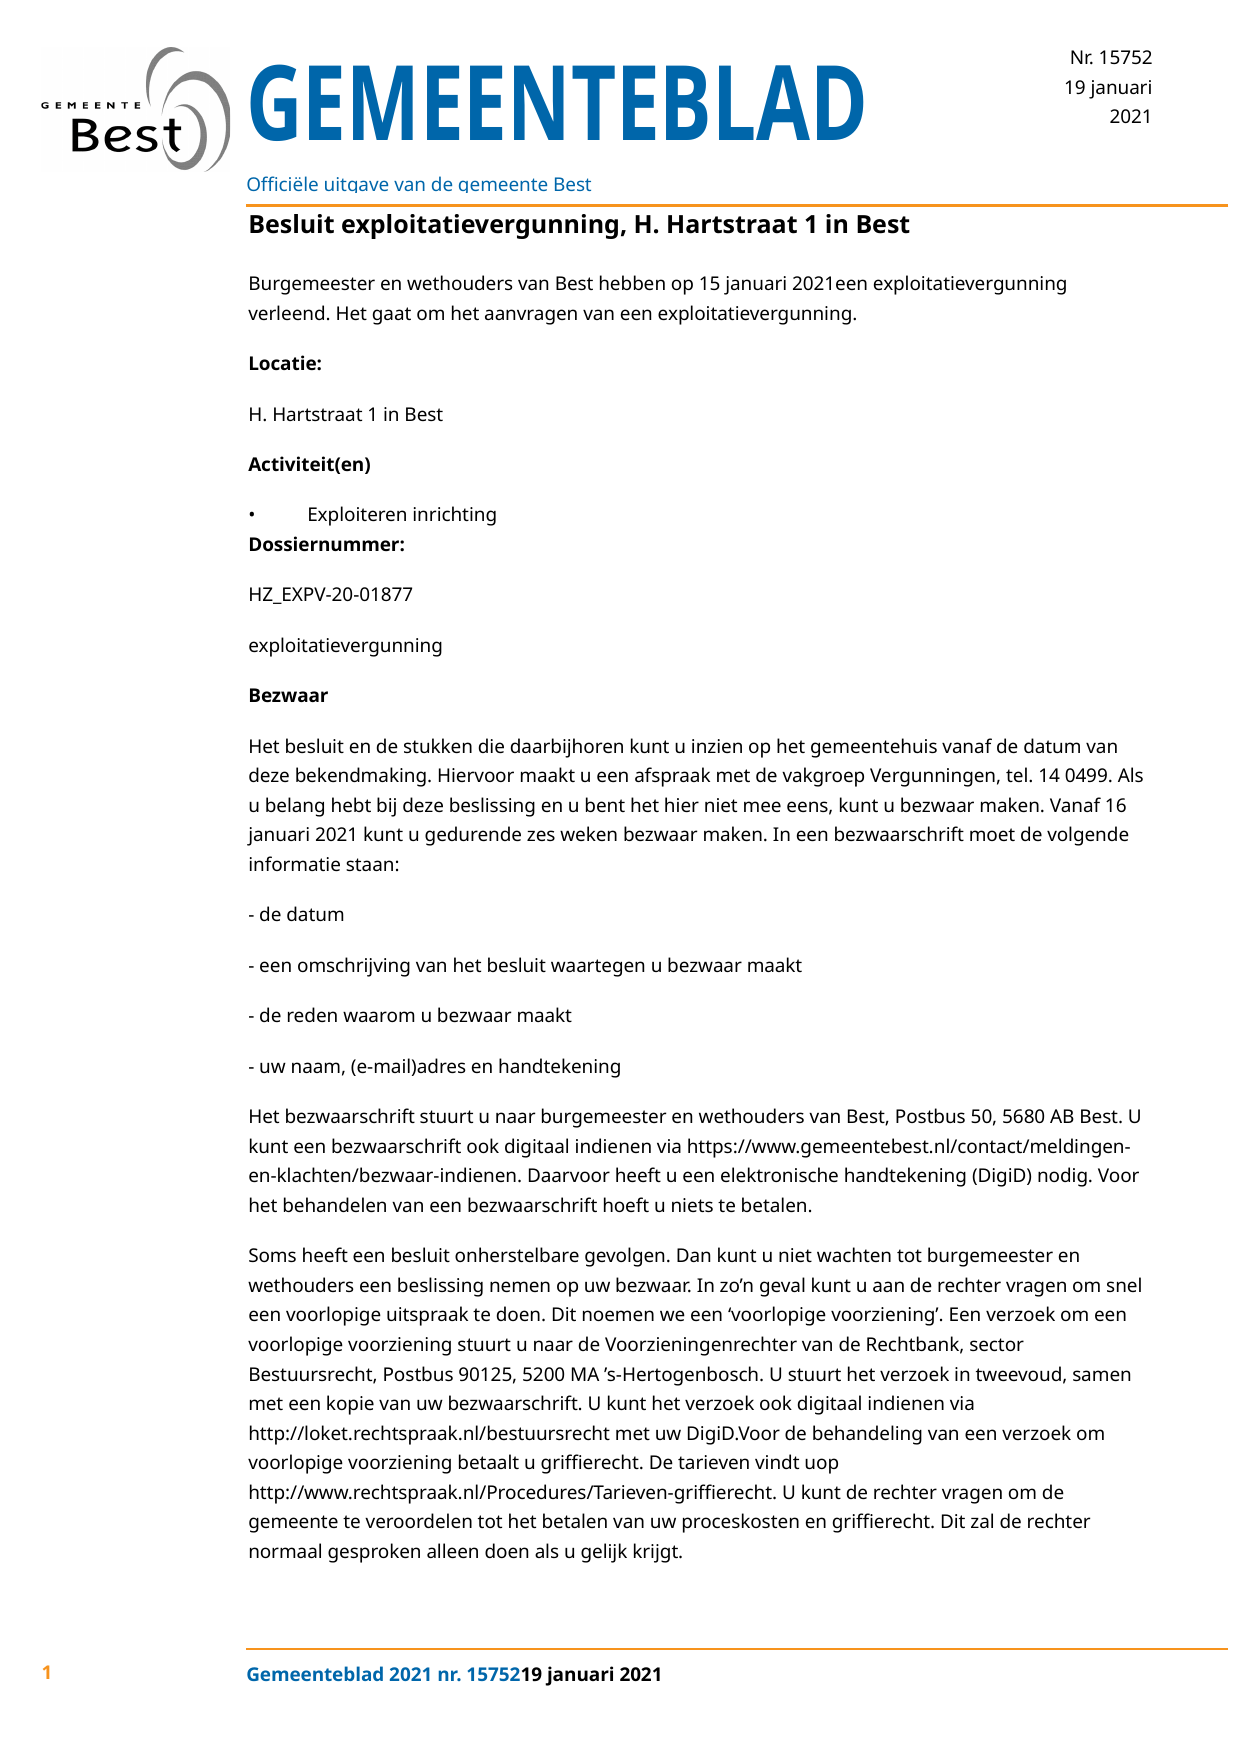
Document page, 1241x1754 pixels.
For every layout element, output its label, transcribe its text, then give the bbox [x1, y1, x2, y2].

text Locatie: [248, 350, 1152, 376]
text Bezwaar [248, 682, 1152, 708]
text H. Hartstraat 1 in Best [248, 401, 1152, 426]
list Exploiteren inrichting [248, 502, 1152, 527]
text - de datum [248, 902, 1152, 927]
text - de reden waarom u bezwaar maakt [248, 1002, 1152, 1028]
text Activiteit(en) [248, 451, 1152, 477]
text HZ_EXPV-20-01877 [248, 582, 1152, 607]
text Het besluit en de stukken die daarbijhoren kunt u inzien op het gemeentehuis vanaf de datum van deze bekendmaking. Hiervoor maakt u een afspraak met de vakgroep Vergunningen, tel. 14 0499. Als u belang hebt bij deze beslissing en u bent het hier niet mee eens, kunt u bezwaar maken. Vanaf 16 januari 2021 kunt u gedurende zes weken bezwaar maken. In een bezwaarschrift moet de volgende informatie staan: [248, 733, 1152, 877]
text - een omschrijving van het besluit waartegen u bezwaar maakt [248, 952, 1152, 978]
picture [41, 47, 231, 172]
text Soms heeft een besluit onherstelbare gevolgen. Dan kunt u niet wachten tot burgemeester en wethouders een beslissing nemen op uw bezwaar. In zo’n geval kunt u aan de rechter vragen om snel een voorlopige uitspraak te doen. Dit noemen we een ‘voorlopige voorziening’. Een verzoek om een voorlopige voorziening stuurt u naar de Voorzieningenrechter van de Rechtbank, sector Bestuursrecht, Postbus 90125, 5200 MA ’s-Hertogenbosch. U stuurt het verzoek in tweevoud, samen met een kopie van uw bezwaarschrift. U kunt het verzoek ook digitaal indienen via http://loket.rechtspraak.nl/bestuursrecht met uw DigiD.Voor de behandeling van een verzoek om voorlopige voorziening betaalt u griffierecht. De tarieven vindt uop http://www.rechtspraak.nl/Procedures/Tarieven-griffierecht. U kunt de rechter vragen om de gemeente te veroordelen tot het betalen van uw proceskosten en griffierecht. Dit zal de rechter normaal gesproken alleen doen als u gelijk krijgt. [248, 1242, 1152, 1564]
text exploitatievergunning [248, 632, 1152, 658]
text Burgemeester en wethouders van Best hebben op 15 januari 2021een exploitatievergunning verleend. Het gaat om het aanvragen van een exploitatievergunning. [248, 270, 1152, 326]
text - uw naam, (e-mail)adres en handtekening [248, 1053, 1152, 1078]
text Besluit exploitatievergunning, H. Hartstraat 1 in Best [248, 207, 1152, 241]
text Dossiernummer: [248, 531, 1152, 557]
text Het bezwaarschrift stuurt u naar burgemeester en wethouders van Best, Postbus 50, 5680 AB Best. U kunt een bezwaarschrift ook digitaal indienen via https://www.gemeentebest.nl/contact/meldingen-en-klachten/bezwaar-indienen. Daarvoor heeft u een elektronische handtekening (DigiD) nodig. Voor het behandelen van een bezwaarschrift hoeft u niets te betalen. [248, 1103, 1152, 1218]
